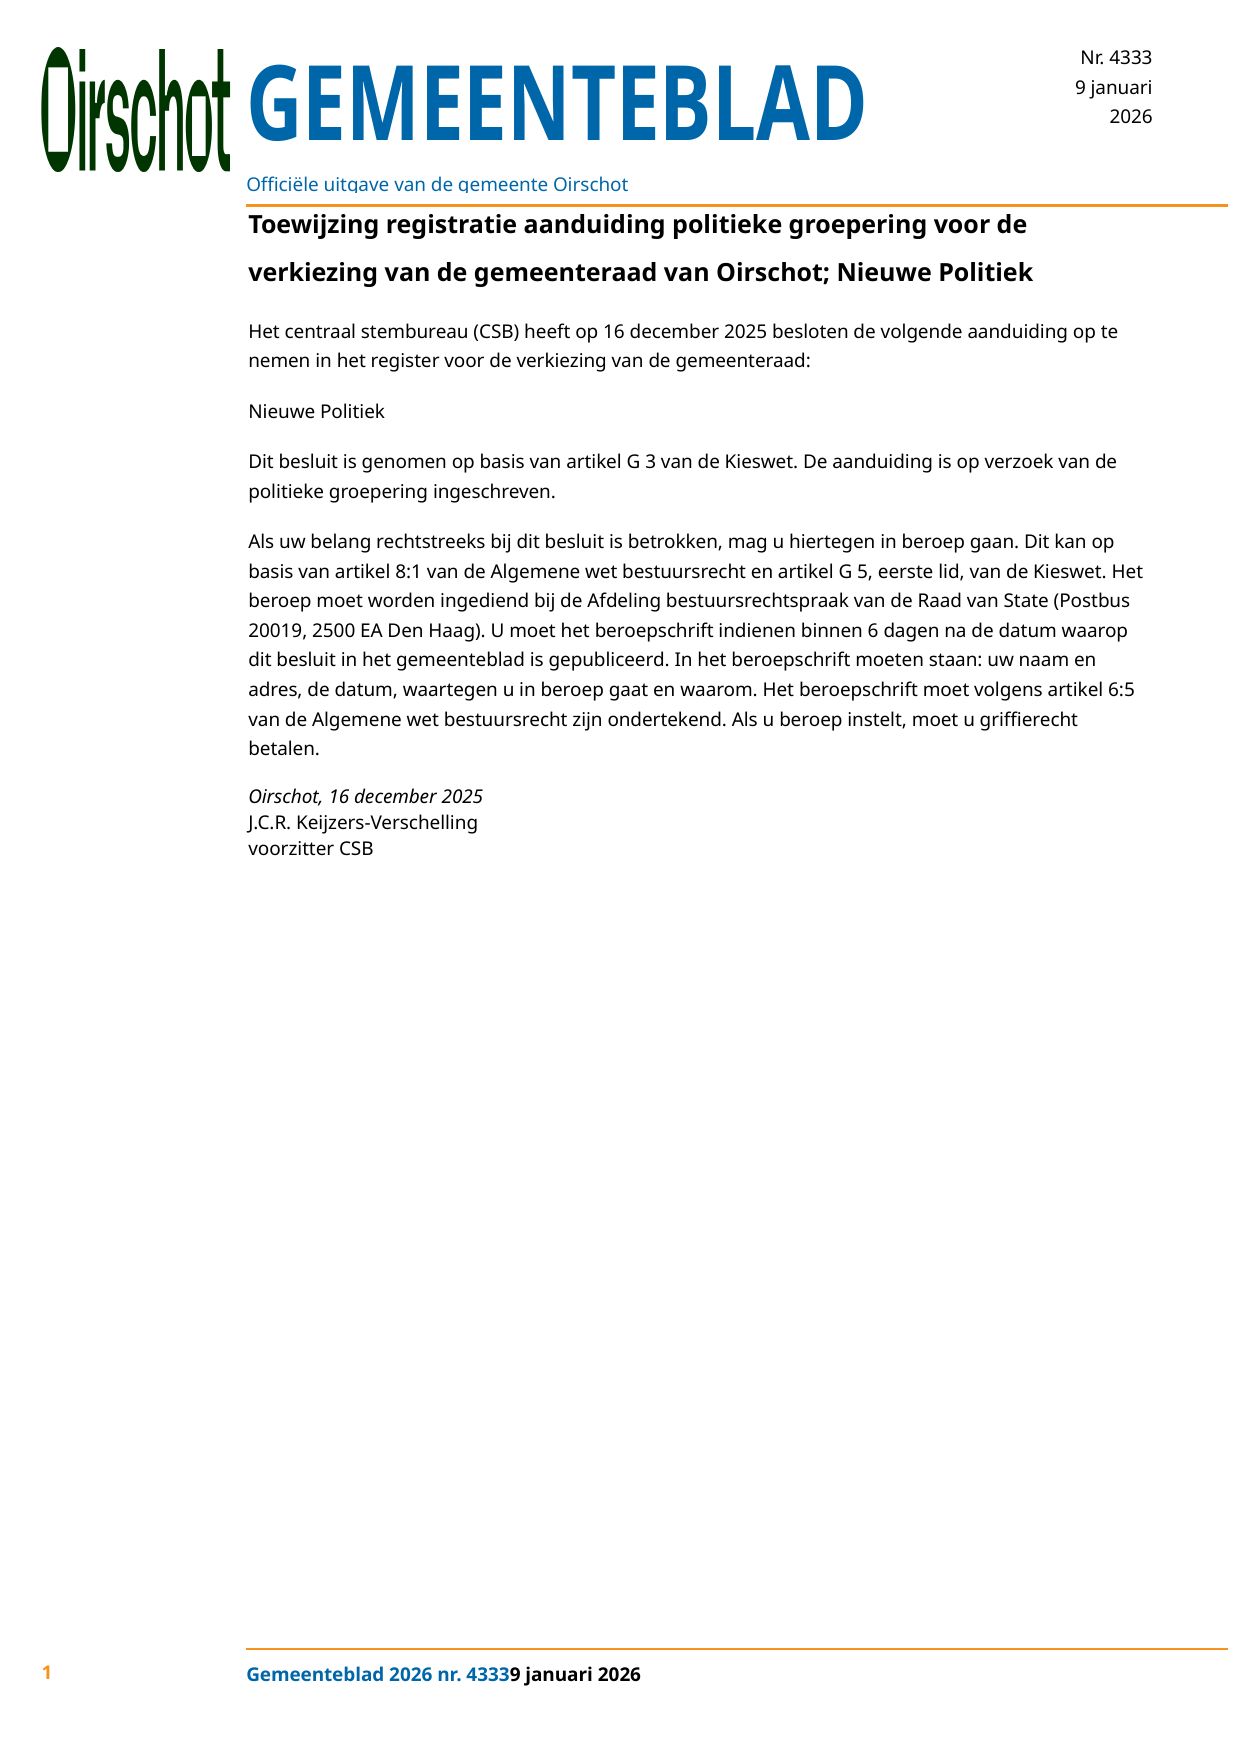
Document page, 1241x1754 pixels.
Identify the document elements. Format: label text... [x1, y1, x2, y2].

text J.C.R. Keijzers-Verschelling [248, 809, 1152, 835]
text voorzitter CSB [248, 835, 1152, 860]
text Oirschot, 16 december 2025 [248, 783, 1152, 809]
text Het centraal stembureau (CSB) heeft op 16 december 2025 besloten de volgende aanduiding op te nemen in het register voor de verkiezing van de gemeenteraad: [248, 318, 1152, 373]
text Dit besluit is genomen op basis van artikel G 3 van de Kieswet. De aanduiding is op verzoek van de politieke groepering ingeschreven. [248, 448, 1152, 504]
text Nieuwe Politiek [248, 398, 1152, 424]
picture [41, 47, 231, 172]
text Toewijzing registratie aanduiding politieke groepering voor de verkiezing van de gemeenteraad van Oirschot; Nieuwe Politiek [248, 207, 1152, 288]
text Als uw belang rechtstreeks bij dit besluit is betrokken, mag u hiertegen in beroep gaan. Dit kan op basis van artikel 8:1 van de Algemene wet bestuursrecht en artikel G 5, eerste lid, van de Kieswet. Het beroep moet worden ingediend bij de Afdeling bestuursrechtspraak van de Raad van State (Postbus 20019, 2500 EA Den Haag). U moet het beroepschrift indienen binnen 6 dagen na de datum waarop dit besluit in het gemeenteblad is gepubliceerd. In het beroepschrift moeten staan: uw naam en adres, de datum, waartegen u in beroep gaat en waarom. Het beroepschrift moet volgens artikel 6:5 van de Algemene wet bestuursrecht zijn ondertekend. Als u beroep instelt, moet u griffierecht betalen. [248, 528, 1152, 761]
